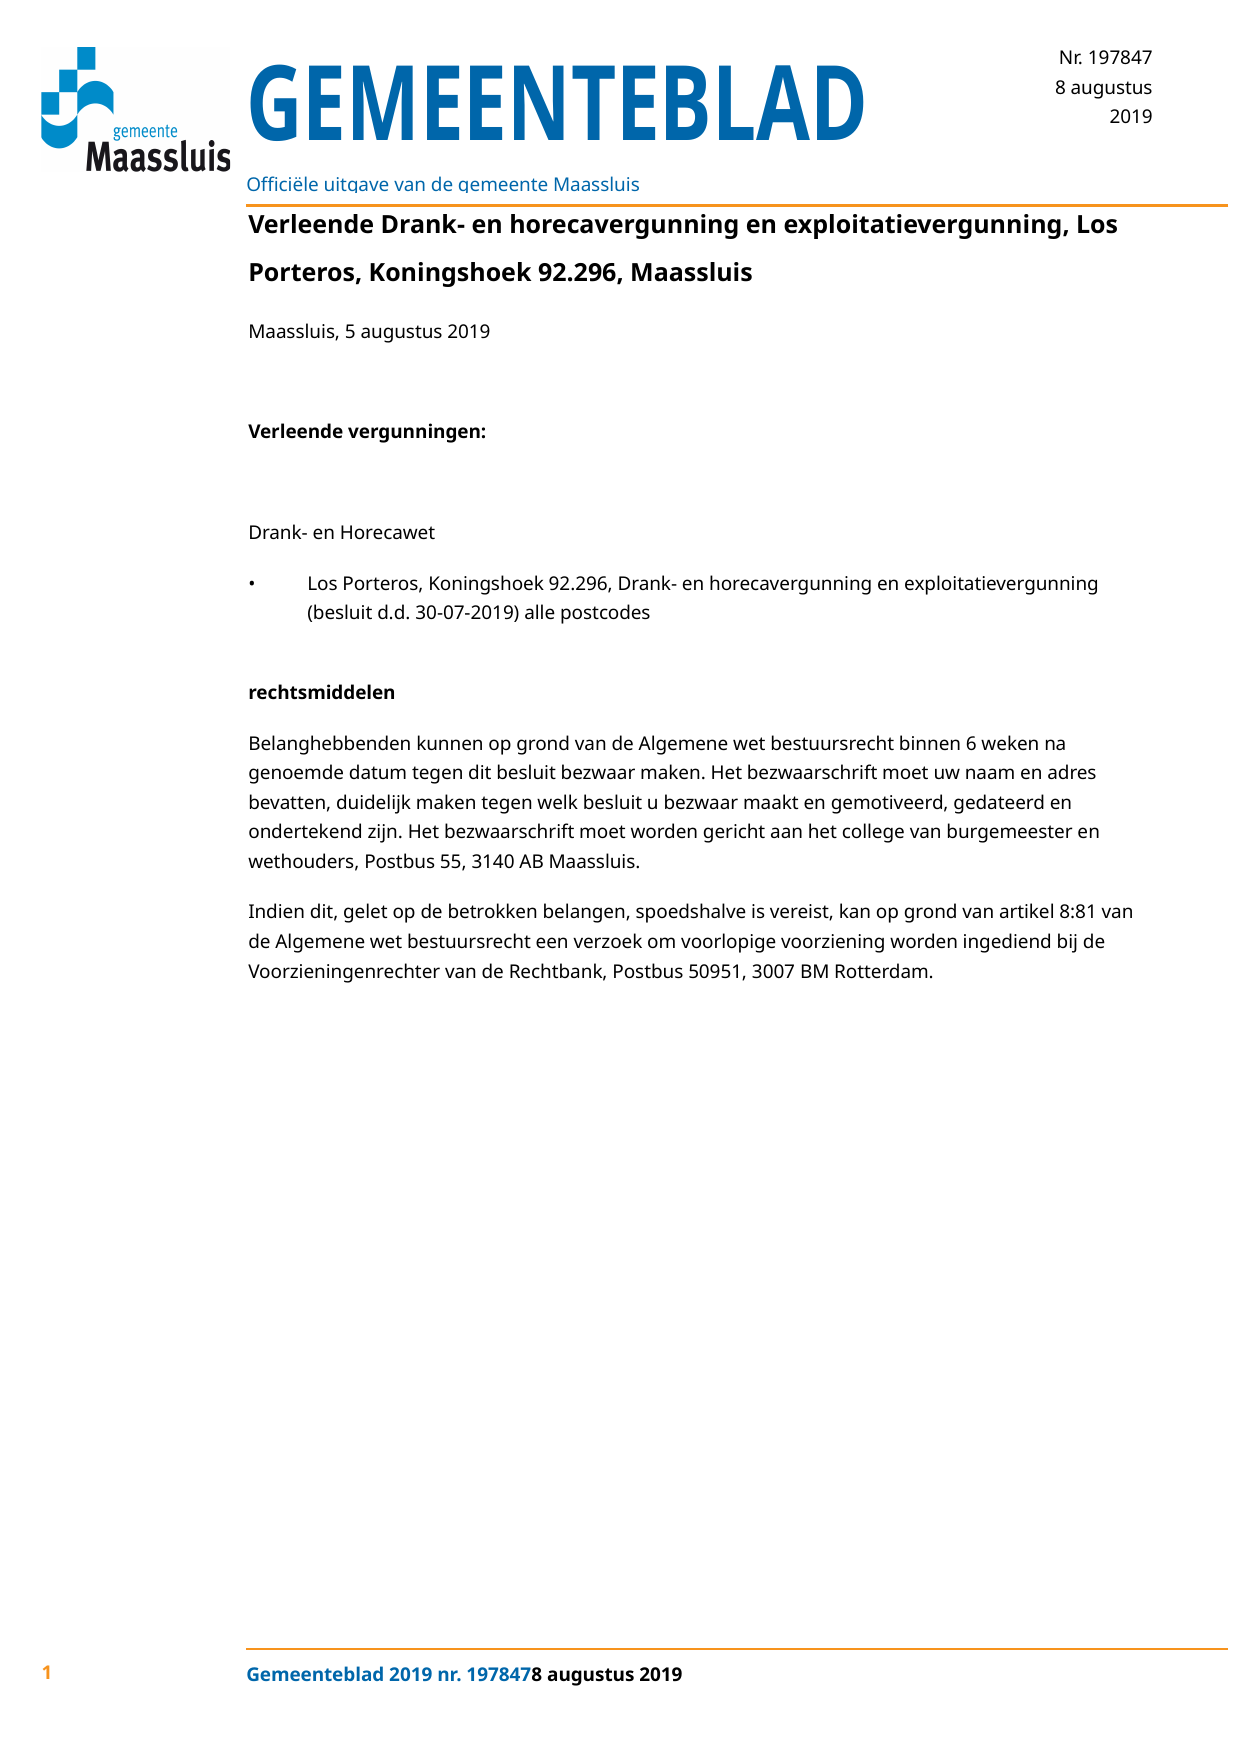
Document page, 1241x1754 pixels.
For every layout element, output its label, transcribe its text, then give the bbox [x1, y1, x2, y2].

text Belanghebbenden kunnen op grond van de Algemene wet bestuursrecht binnen 6 weken na genoemde datum tegen dit besluit bezwaar maken. Het bezwaarschrift moet uw naam en adres bevatten, duidelijk maken tegen welk besluit u bezwaar maakt en gemotiveerd, gedateerd en ondertekend zijn. Het bezwaarschrift moet worden gericht aan het college van burgemeester en wethouders, Postbus 55, 3140 AB Maassluis. [248, 730, 1152, 874]
text rechtsmiddelen [248, 679, 1152, 705]
text Maassluis, 5 augustus 2019 [248, 318, 1152, 344]
picture [41, 47, 231, 172]
text Indien dit, gelet op de betrokken belangen, spoedshalve is vereist, kan op grond van artikel 8:81 van de Algemene wet bestuursrecht een verzoek om voorlopige voorziening worden ingediend bij de Voorzieningenrechter van de Rechtbank, Postbus 50951, 3007 BM Rotterdam. [248, 899, 1152, 984]
picture [41, 47, 77, 92]
text Drank- en Horecawet [248, 519, 1152, 545]
list Los Porteros, Koningshoek 92.296, Drank- en horecavergunning en exploitatievergunning (besluit d.d. 30-07-2019) alle postcodes [248, 570, 1152, 625]
text Verleende vergunningen: [248, 419, 1152, 444]
text Verleende Drank- en horecavergunning en exploitatievergunning, Los Porteros, Koningshoek 92.296, Maassluis [248, 207, 1152, 288]
